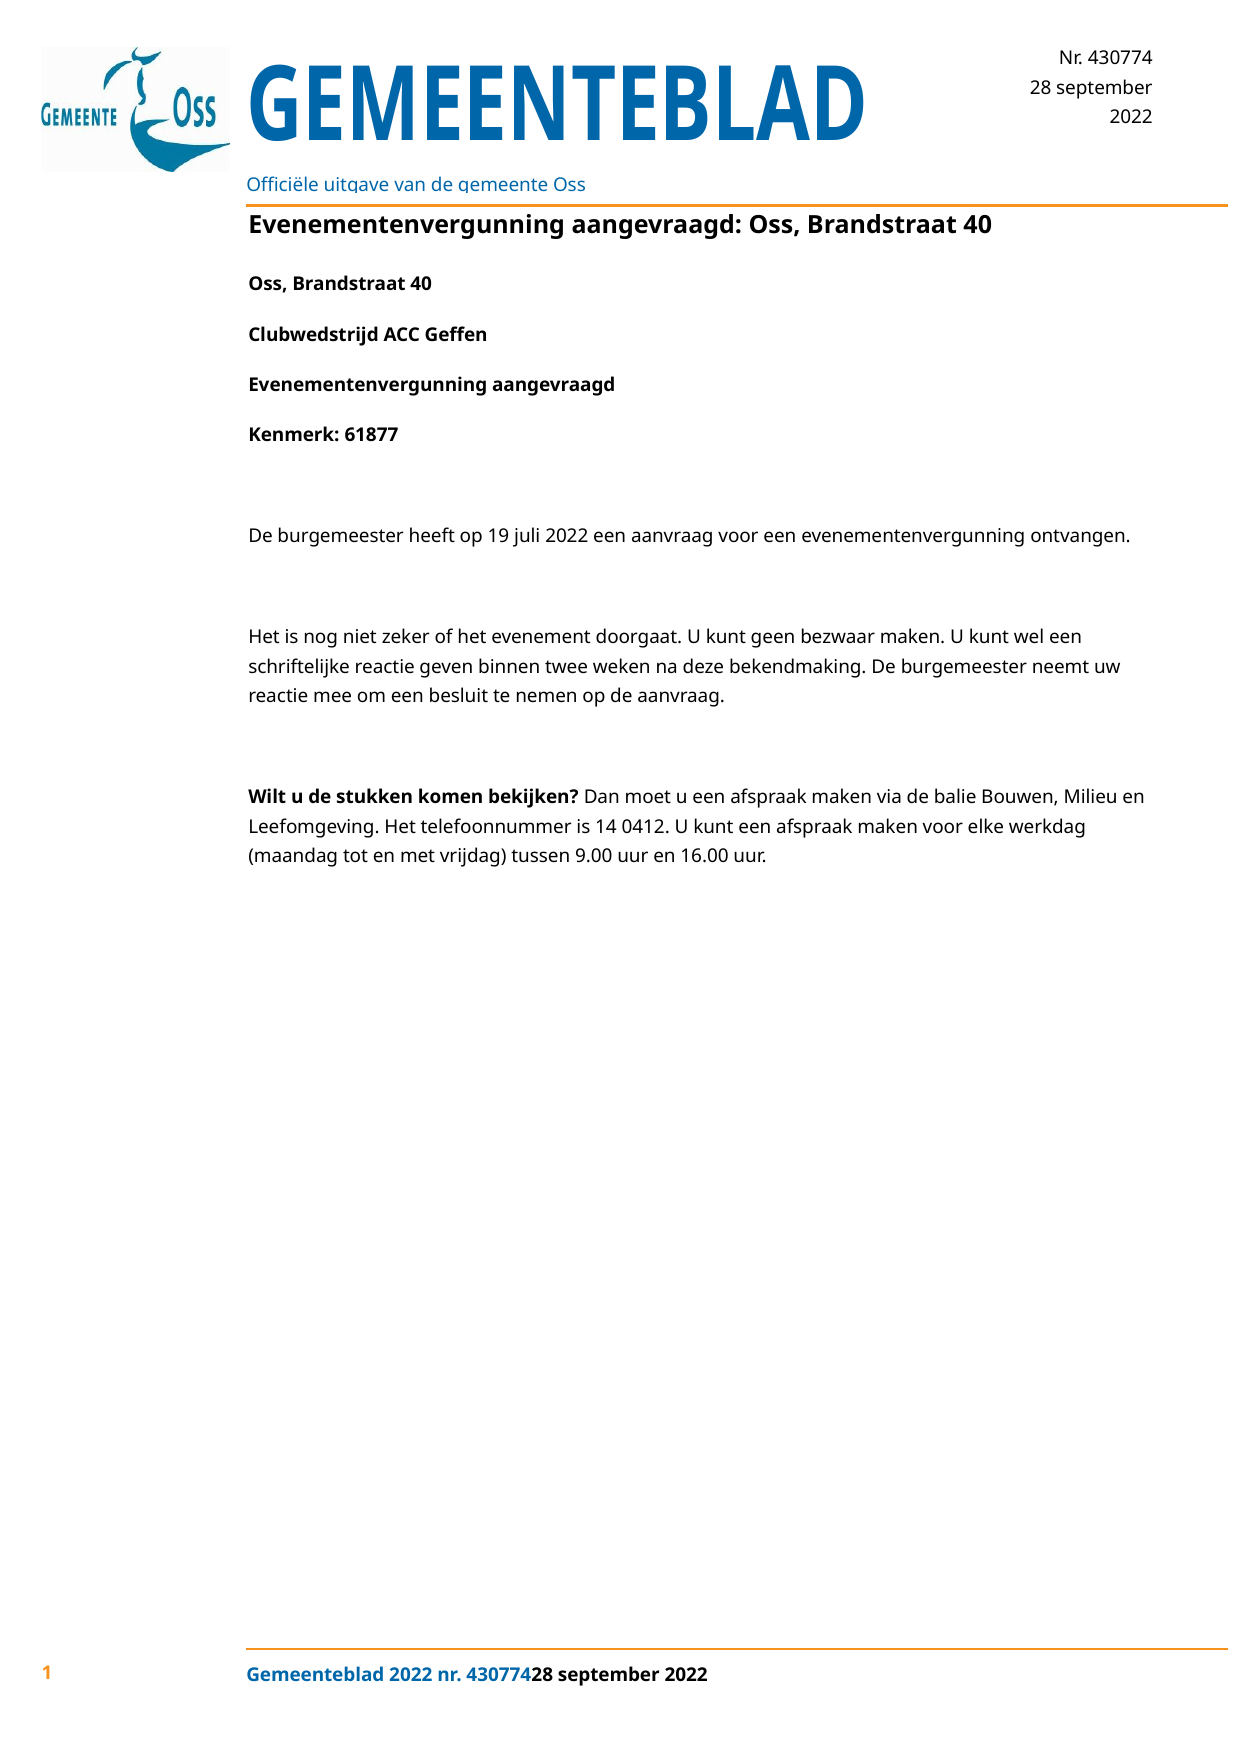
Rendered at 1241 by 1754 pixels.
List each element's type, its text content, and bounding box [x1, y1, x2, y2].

text Evenementenvergunning aangevraagd: Oss, Brandstraat 40 [248, 207, 1152, 241]
text Evenementenvergunning aangevraagd [248, 371, 1152, 397]
text Wilt u de stukken komen bekijken? Dan moet u een afspraak maken via de balie Bouwen, Milieu en Leefomgeving. Het telefoonnummer is 14 0412. U kunt een afspraak maken voor elke werkdag (maandag tot en met vrijdag) tussen 9.00 uur en 16.00 uur. [248, 783, 1152, 868]
text Clubwedstrijd ACC Geffen [248, 321, 1152, 346]
picture [41, 47, 231, 172]
text De burgemeester heeft op 19 juli 2022 een aanvraag voor een evenementenvergunning ontvangen. [248, 522, 1152, 548]
text Kenmerk: 61877 [248, 422, 1152, 447]
text Het is nog niet zeker of het evenement doorgaat. U kunt geen bezwaar maken. U kunt wel een schriftelijke reactie geven binnen twee weken na deze bekendmaking. De burgemeester neemt uw reactie mee om een besluit te nemen op de aanvraag. [248, 623, 1152, 708]
text Oss, Brandstraat 40 [248, 270, 1152, 296]
